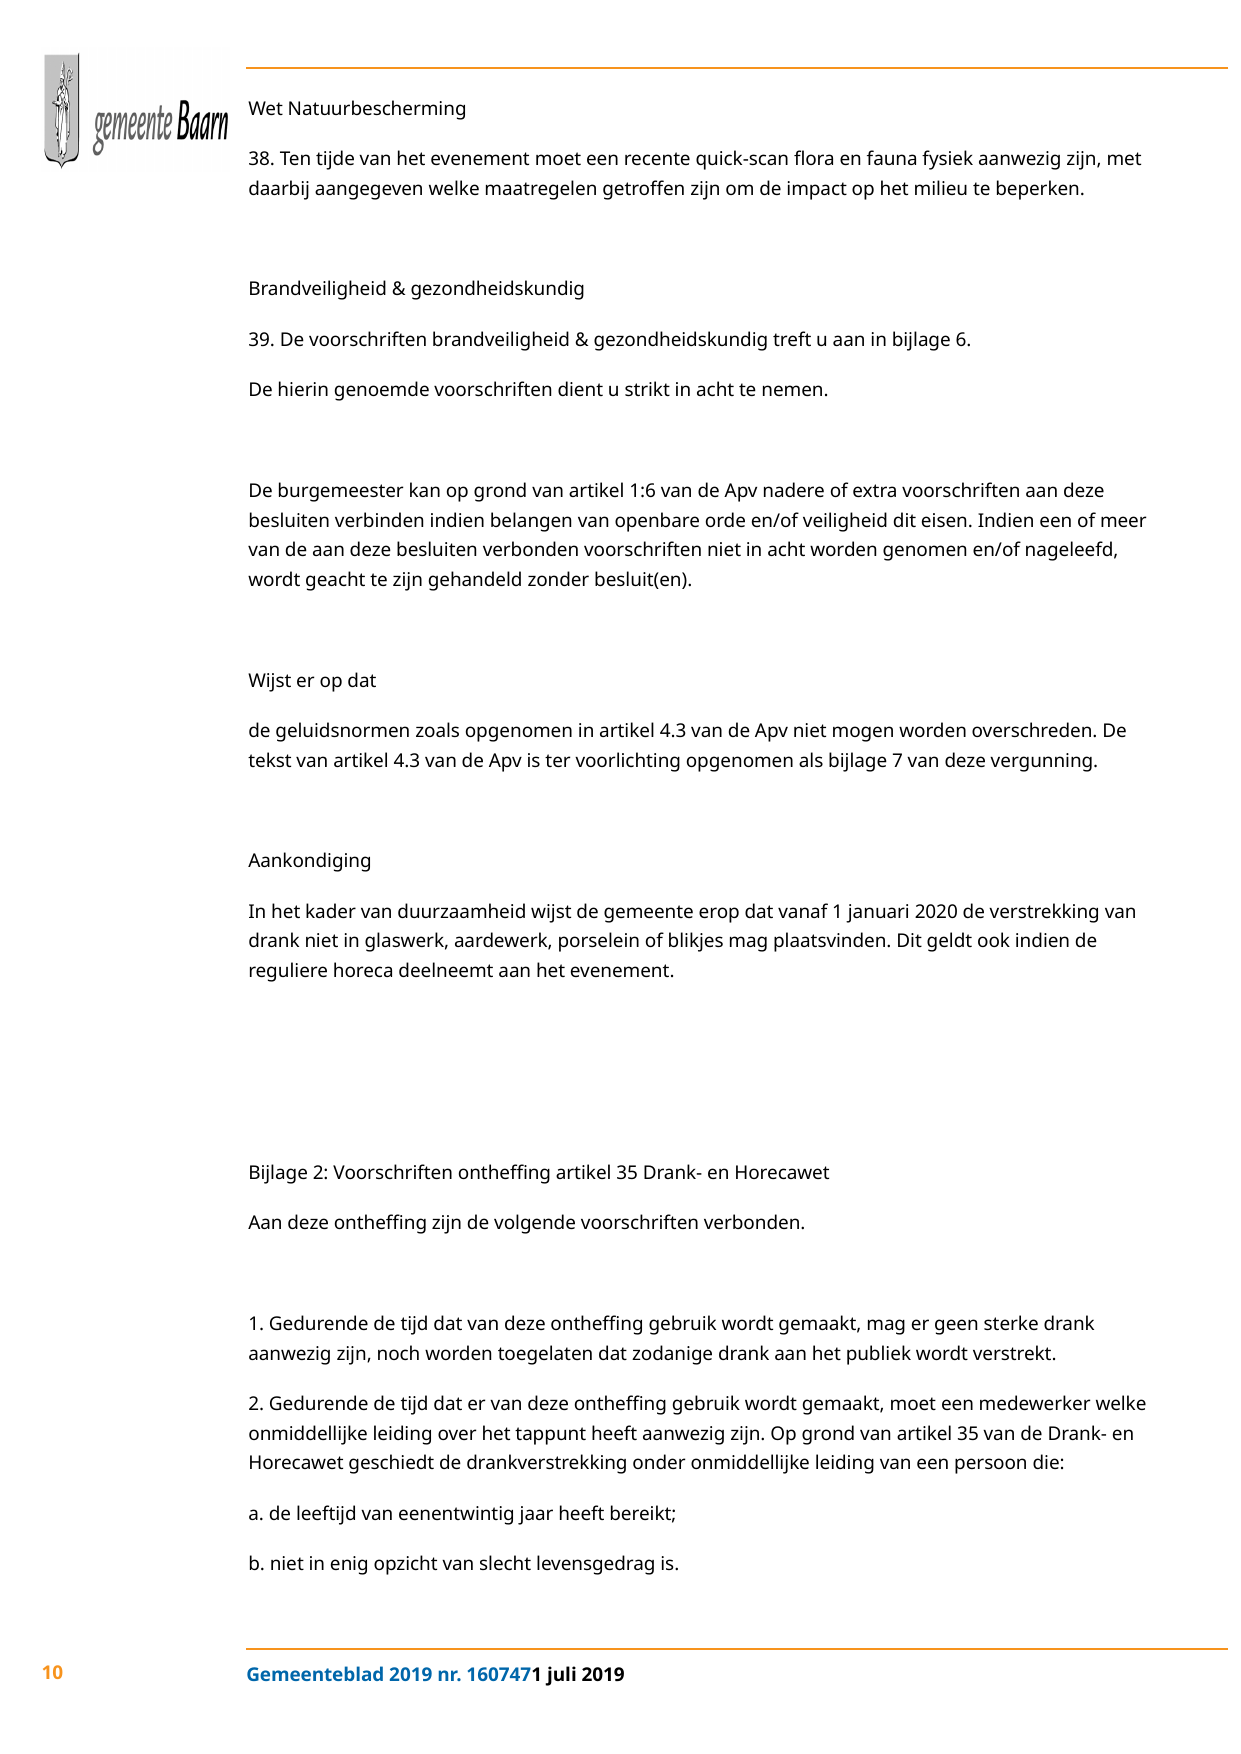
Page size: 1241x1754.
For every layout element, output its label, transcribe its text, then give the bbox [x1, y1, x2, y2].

text 2. Gedurende de tijd dat er van deze ontheffing gebruik wordt gemaakt, moet een medewerker welke onmiddellijke leiding over het tappunt heeft aanwezig zijn. Op grond van artikel 35 van de Drank- en Horecawet geschiedt de drankverstrekking onder onmiddellijke leiding van een persoon die: [248, 1390, 1152, 1475]
text 38. Ten tijde van het evenement moet een recente quick-scan flora en fauna fysiek aanwezig zijn, met daarbij aangegeven welke maatregelen getroffen zijn om de impact op het milieu te beperken. [248, 145, 1152, 201]
text Brandveiligheid & gezondheidskundig [248, 276, 1152, 301]
text a. de leeftijd van eenentwintig jaar heeft bereikt; [248, 1500, 1152, 1526]
picture [41, 47, 231, 172]
text de geluidsnormen zoals opgenomen in artikel 4.3 van de Apv niet mogen worden overschreden. De tekst van artikel 4.3 van de Apv is ter voorlichting opgenomen als bijlage 7 van deze vergunning. [248, 717, 1152, 773]
text Aan deze ontheffing zijn de volgende voorschriften verbonden. [248, 1209, 1152, 1235]
text In het kader van duurzaamheid wijst de gemeente erop dat vanaf 1 januari 2020 de verstrekking van drank niet in glaswerk, aardewerk, porselein of blikjes mag plaatsvinden. Dit geldt ook indien de reguliere horeca deelneemt aan het evenement. [248, 898, 1152, 983]
text b. niet in enig opzicht van slecht levensgedrag is. [248, 1550, 1152, 1576]
text Aankondiging [248, 848, 1152, 873]
text De hierin genoemde voorschriften dient u strikt in acht te nemen. [248, 376, 1152, 402]
text Wet Natuurbescherming [248, 95, 1152, 121]
text Bijlage 2: Voorschriften ontheffing artikel 35 Drank- en Horecawet [248, 1159, 1152, 1185]
text Wijst er op dat [248, 667, 1152, 693]
text 1. Gedurende de tijd dat van deze ontheffing gebruik wordt gemaakt, mag er geen sterke drank aanwezig zijn, noch worden toegelaten dat zodanige drank aan het publiek wordt verstrekt. [248, 1310, 1152, 1366]
text De burgemeester kan op grond van artikel 1:6 van de Apv nadere of extra voorschriften aan deze besluiten verbinden indien belangen van openbare orde en/of veiligheid dit eisen. Indien een of meer van de aan deze besluiten verbonden voorschriften niet in acht worden genomen en/of nageleefd, wordt geacht te zijn gehandeld zonder besluit(en). [248, 477, 1152, 592]
text 39. De voorschriften brandveiligheid & gezondheidskundig treft u aan in bijlage 6. [248, 326, 1152, 352]
